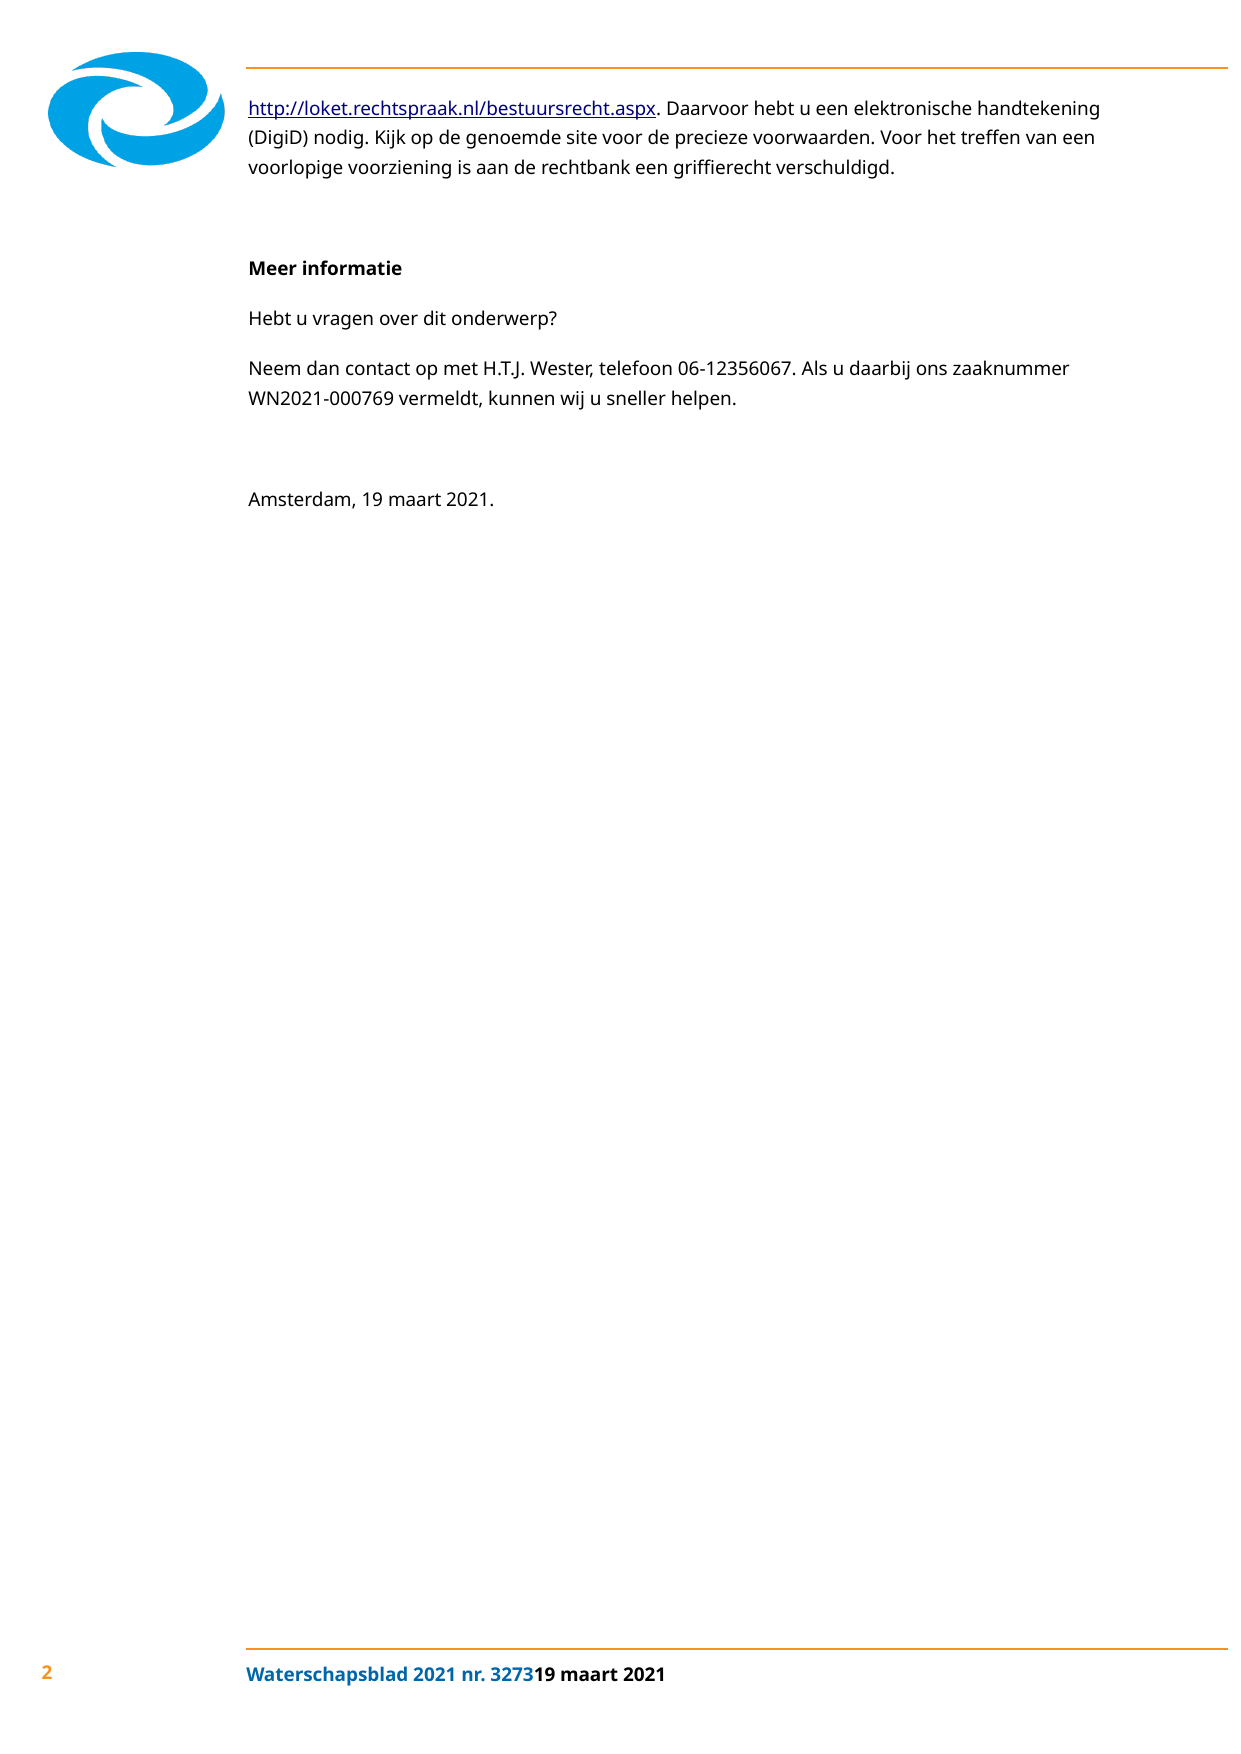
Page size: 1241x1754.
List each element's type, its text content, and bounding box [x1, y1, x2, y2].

text Hebt u vragen over dit onderwerp? [248, 305, 1152, 331]
picture [41, 47, 231, 172]
text Meer informatie [248, 255, 1152, 281]
text Amsterdam, 19 maart 2021. [248, 486, 1152, 512]
text Neem dan contact op met H.T.J. Wester, telefoon 06-12356067. Als u daarbij ons zaaknummer WN2021-000769 vermeldt, kunnen wij u sneller helpen. [248, 356, 1152, 411]
text http://loket.rechtspraak.nl/bestuursrecht.aspx. Daarvoor hebt u een elektronische handtekening (DigiD) nodig. Kijk op de genoemde site voor de precieze voorwaarden. Voor het treffen van een voorlopige voorziening is aan de rechtbank een griffierecht verschuldigd. [248, 95, 1152, 180]
